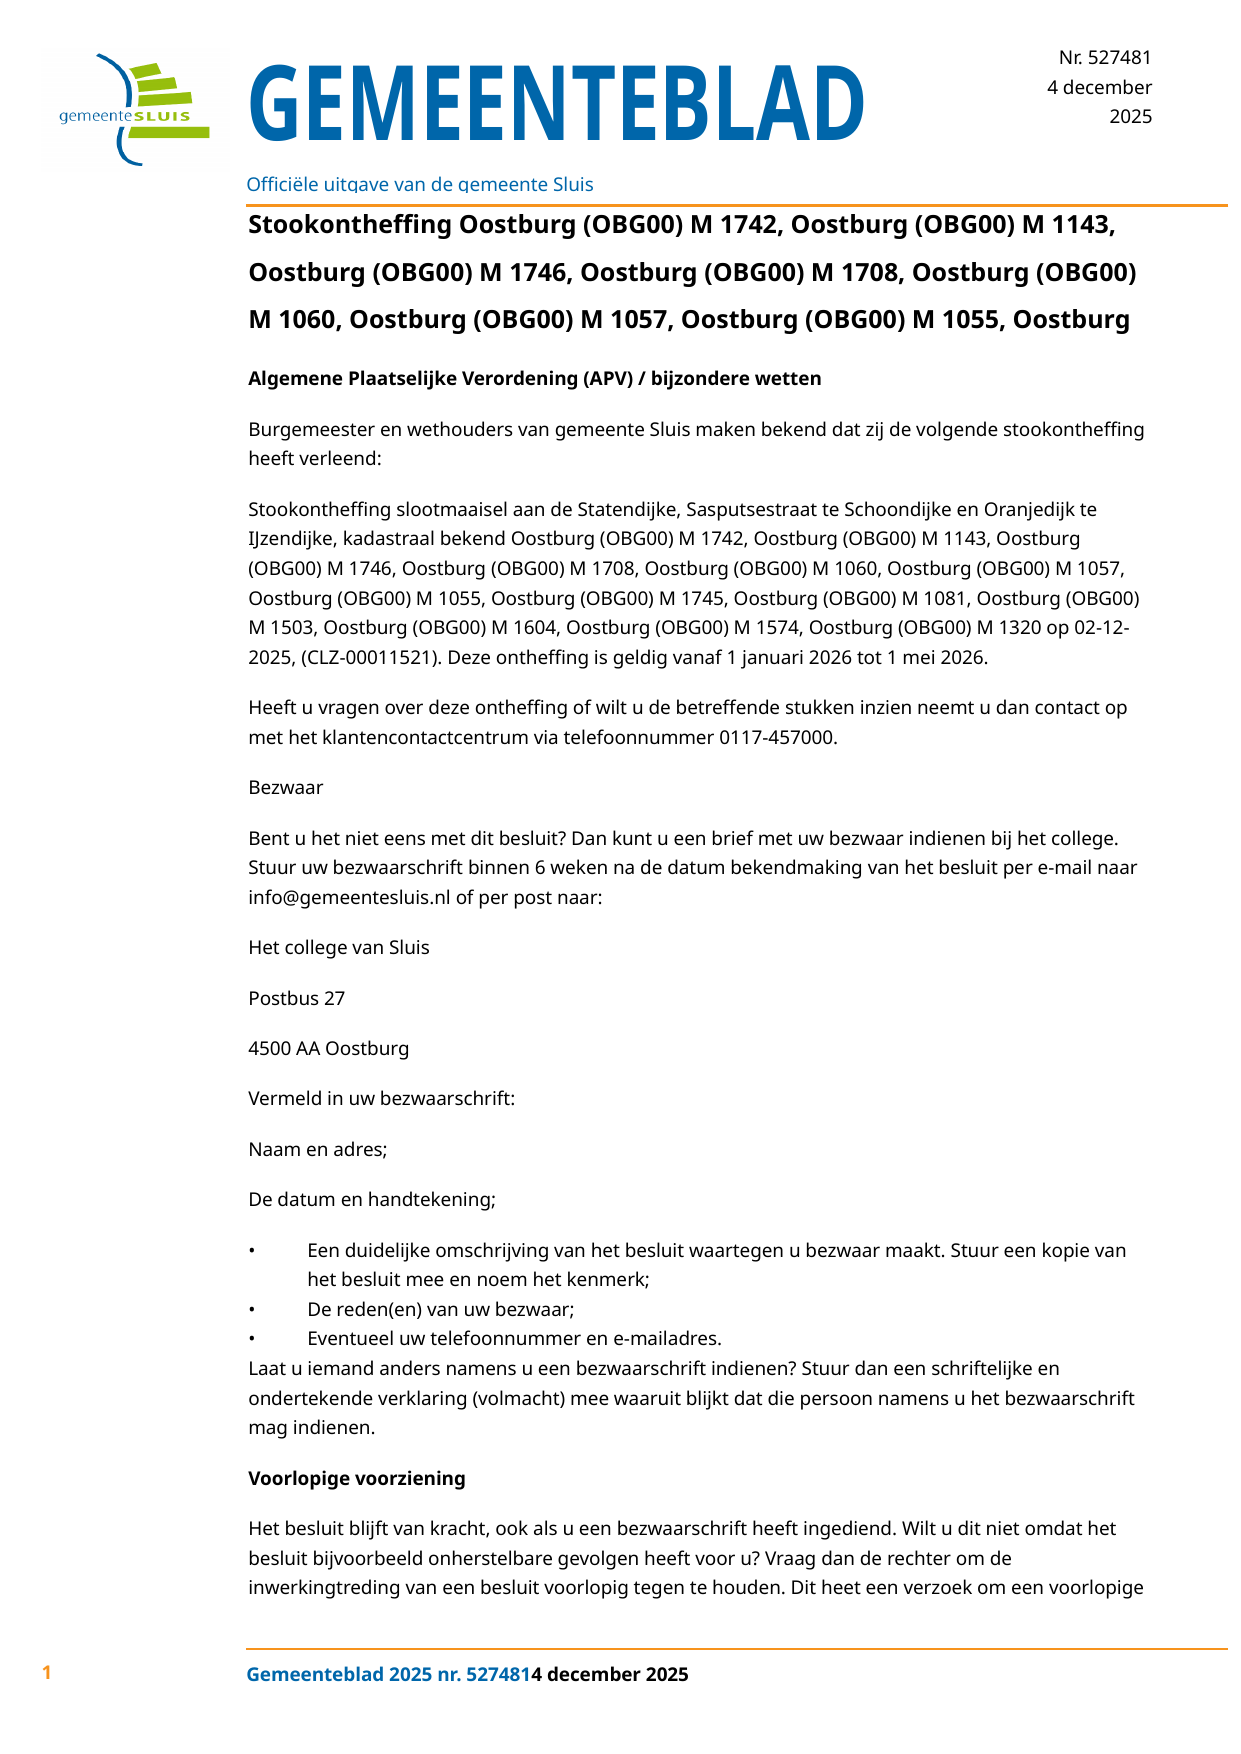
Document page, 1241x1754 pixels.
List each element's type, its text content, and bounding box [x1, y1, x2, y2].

text Vermeld in uw bezwaarschrift: [248, 1086, 1152, 1111]
text 4500 AA Oostburg [248, 1035, 1152, 1061]
picture [41, 47, 231, 172]
list De reden(en) van uw bezwaar; [248, 1296, 1152, 1322]
text Stookontheffing slootmaaisel aan de Statendijke, Sasputsestraat te Schoondijke en Oranjedijk te IJzendijke, kadastraal bekend Oostburg (OBG00) M 1742, Oostburg (OBG00) M 1143, Oostburg (OBG00) M 1746, Oostburg (OBG00) M 1708, Oostburg (OBG00) M 1060, Oostburg (OBG00) M 1057, Oostburg (OBG00) M 1055, Oostburg (OBG00) M 1745, Oostburg (OBG00) M 1081, Oostburg (OBG00) M 1503, Oostburg (OBG00) M 1604, Oostburg (OBG00) M 1574, Oostburg (OBG00) M 1320 op 02-12-2025, (CLZ-00011521). Deze ontheffing is geldig vanaf 1 januari 2026 tot 1 mei 2026. [248, 496, 1152, 669]
text Laat u iemand anders namens u een bezwaarschrift indienen? Stuur dan een schriftelijke en ondertekende verklaring (volmacht) mee waaruit blijkt dat die persoon namens u het bezwaarschrift mag indienen. [248, 1355, 1152, 1440]
text Postbus 27 [248, 985, 1152, 1010]
text Algemene Plaatselijke Verordening (APV) / bijzondere wetten [248, 366, 1152, 391]
text Het besluit blijft van kracht, ook als u een bezwaarschrift heeft ingediend. Wilt u dit niet omdat het besluit bijvoorbeeld onherstelbare gevolgen heeft voor u? Vraag dan de rechter om de inwerkingtreding van een besluit voorlopig tegen te houden. Dit heet een verzoek om een voorlopige [248, 1515, 1152, 1600]
text Bent u het niet eens met dit besluit? Dan kunt u een brief met uw bezwaar indienen bij het college. Stuur uw bezwaarschrift binnen 6 weken na de datum bekendmaking van het besluit per e-mail naar info@gemeentesluis.nl of per post naar: [248, 825, 1152, 909]
text Het college van Sluis [248, 934, 1152, 960]
text Bezwaar [248, 774, 1152, 800]
list Eventueel uw telefoonnummer en e-mailadres. [248, 1326, 1152, 1351]
text Stookontheffing Oostburg (OBG00) M 1742, Oostburg (OBG00) M 1143, Oostburg (OBG00) M 1746, Oostburg (OBG00) M 1708, Oostburg (OBG00) M 1060, Oostburg (OBG00) M 1057, Oostburg (OBG00) M 1055, Oostburg [248, 207, 1152, 336]
text Burgemeester en wethouders van gemeente Sluis maken bekend dat zij de volgende stookontheffing heeft verleend: [248, 416, 1152, 471]
text Heeft u vragen over deze ontheffing of wilt u de betreffende stukken inzien neemt u dan contact op met het klantencontactcentrum via telefoonnummer 0117-457000. [248, 694, 1152, 749]
text De datum en handtekening; [248, 1186, 1152, 1212]
list Een duidelijke omschrijving van het besluit waartegen u bezwaar maakt. Stuur een kopie van het besluit mee en noem het kenmerk; [248, 1237, 1152, 1292]
text Naam en adres; [248, 1136, 1152, 1162]
text Voorlopige voorziening [248, 1465, 1152, 1490]
